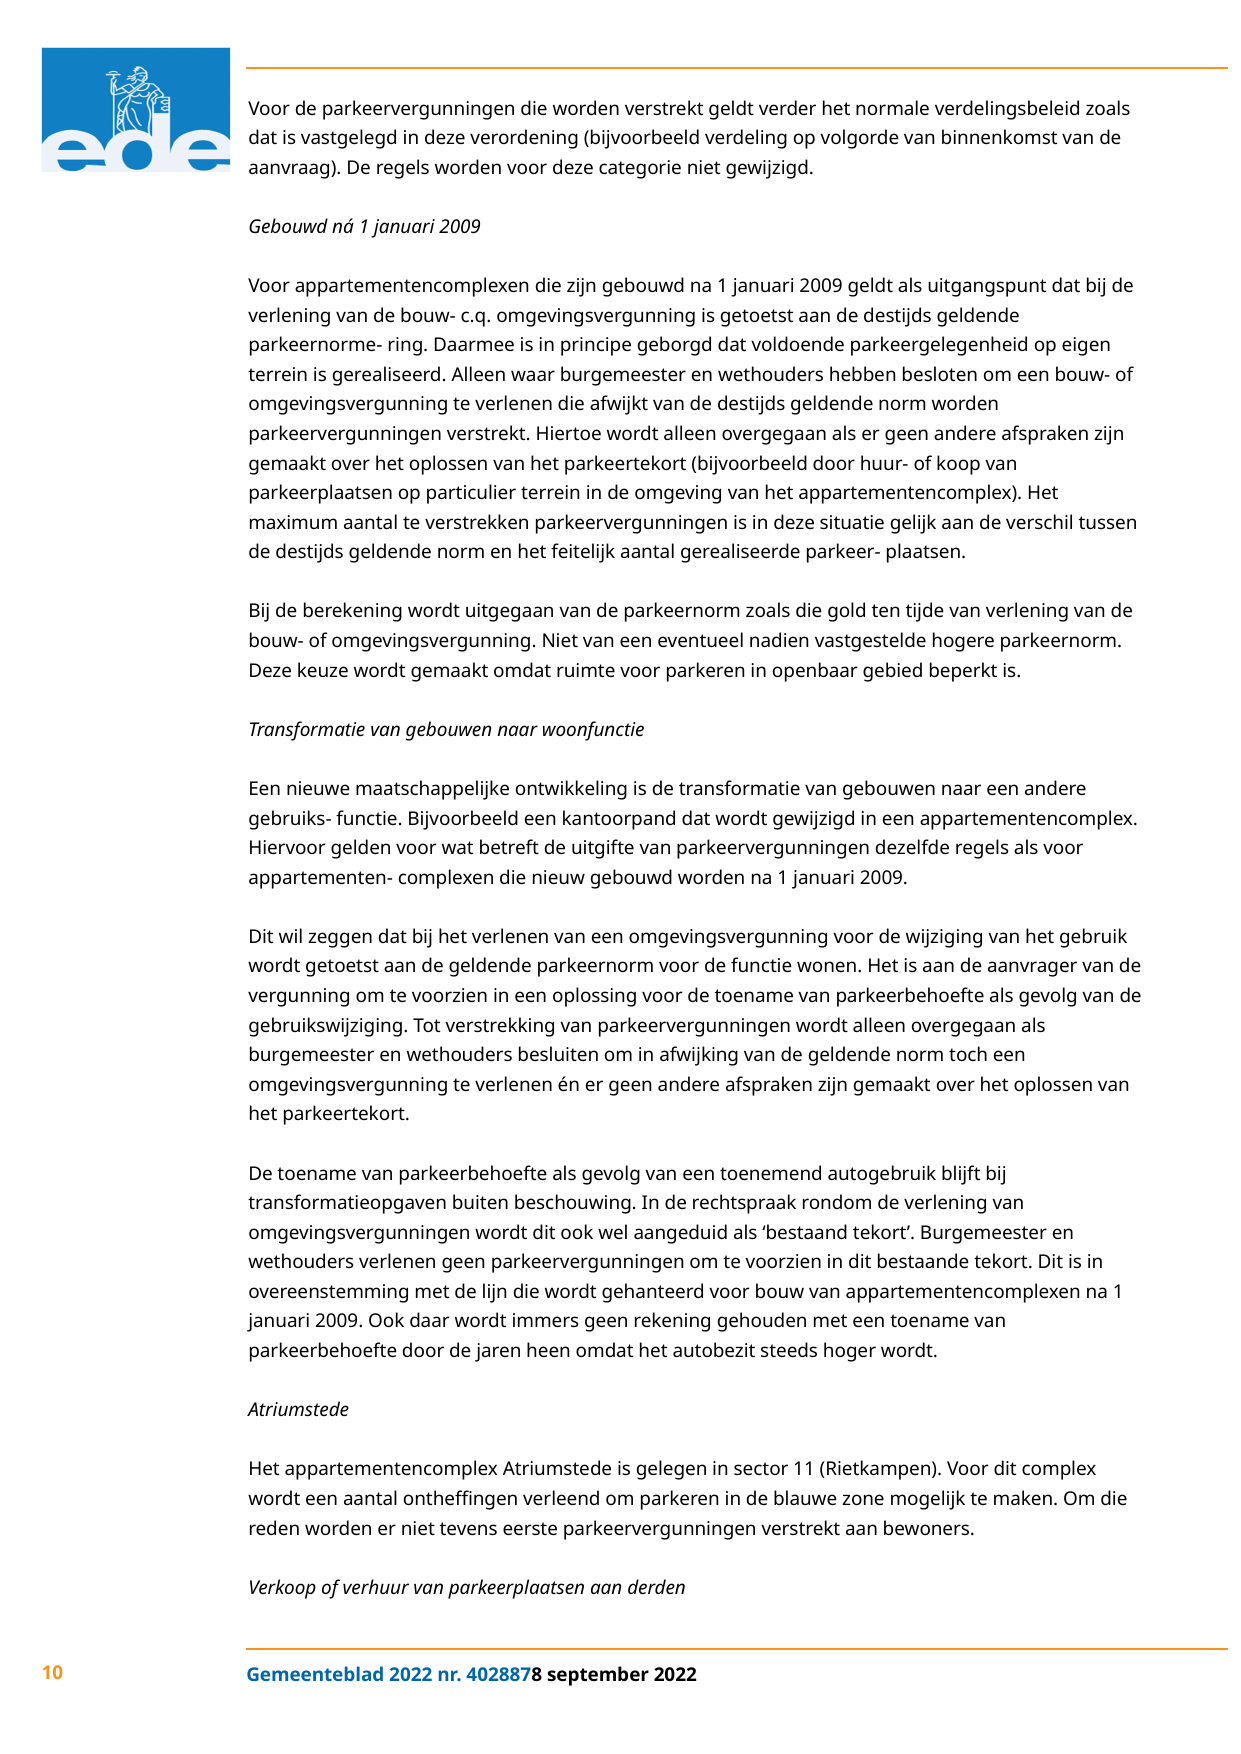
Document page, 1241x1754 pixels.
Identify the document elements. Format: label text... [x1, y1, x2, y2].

text Bij de berekening wordt uitgegaan van de parkeernorm zoals die gold ten tijde van verlening van de bouw- of omgevingsvergunning. Niet van een eventueel nadien vastgestelde hogere parkeernorm. Deze keuze wordt gemaakt omdat ruimte voor parkeren in openbaar gebied beperkt is. [248, 598, 1152, 683]
text Dit wil zeggen dat bij het verlenen van een omgevingsvergunning voor de wijziging van het gebruik wordt getoetst aan de geldende parkeernorm voor de functie wonen. Het is aan de aanvrager van de vergunning om te voorzien in een oplossing voor de toename van parkeerbehoefte als gevolg van de gebruikswijziging. Tot verstrekking van parkeervergunningen wordt alleen overgegaan als burgemeester en wethouders besluiten om in afwijking van de geldende norm toch een omgevingsvergunning te verlenen én er geen andere afspraken zijn gemaakt over het oplossen van het parkeertekort. [248, 923, 1152, 1126]
text De toename van parkeerbehoefte als gevolg van een toenemend autogebruik blijft bij transformatieopgaven buiten beschouwing. In de rechtspraak rondom de verlening van omgevingsvergunningen wordt dit ook wel aangeduid als ‘bestaand tekort’. Burgemeester en wethouders verlenen geen parkeervergunningen om te voorzien in dit bestaande tekort. Dit is in overeenstemming met de lijn die wordt gehanteerd voor bouw van appartementencomplexen na 1 januari 2009. Ook daar wordt immers geen rekening gehouden met een toename van parkeerbehoefte door de jaren heen omdat het autobezit steeds hoger wordt. [248, 1160, 1152, 1363]
text Voor appartementencomplexen die zijn gebouwd na 1 januari 2009 geldt als uitgangspunt dat bij de verlening van de bouw- c.q. omgevingsvergunning is getoetst aan de destijds geldende parkeernorme- ring. Daarmee is in principe geborgd dat voldoende parkeergelegenheid op eigen terrein is gerealiseerd. Alleen waar burgemeester en wethouders hebben besloten om een bouw- of omgevingsvergunning te verlenen die afwijkt van de destijds geldende norm worden parkeervergunningen verstrekt. Hiertoe wordt alleen overgegaan als er geen andere afspraken zijn gemaakt over het oplossen van het parkeertekort (bijvoorbeeld door huur- of koop van parkeerplaatsen op particulier terrein in de omgeving van het appartementencomplex). Het maximum aantal te verstrekken parkeervergunningen is in deze situatie gelijk aan de verschil tussen de destijds geldende norm en het feitelijk aantal gerealiseerde parkeer- plaatsen. [248, 272, 1152, 564]
text Verkoop of verhuur van parkeerplaatsen aan derden [248, 1574, 1152, 1600]
text Voor de parkeervergunningen die worden verstrekt geldt verder het normale verdelingsbeleid zoals dat is vastgelegd in deze verordening (bijvoorbeeld verdeling op volgorde van binnenkomst van de aanvraag). De regels worden voor deze categorie niet gewijzigd. [248, 95, 1152, 180]
text Transformatie van gebouwen naar woonfunctie [248, 716, 1152, 742]
text Gebouwd ná 1 januari 2009 [248, 213, 1152, 239]
picture [41, 47, 231, 172]
text Een nieuwe maatschappelijke ontwikkeling is de transformatie van gebouwen naar een andere gebruiks- functie. Bijvoorbeeld een kantoorpand dat wordt gewijzigd in een appartementencomplex. Hiervoor gelden voor wat betreft de uitgifte van parkeervergunningen dezelfde regels als voor appartementen- complexen die nieuw gebouwd worden na 1 januari 2009. [248, 775, 1152, 890]
text Atriumstede [248, 1396, 1152, 1422]
text Het appartementencomplex Atriumstede is gelegen in sector 11 (Rietkampen). Voor dit complex wordt een aantal ontheffingen verleend om parkeren in de blauwe zone mogelijk te maken. Om die reden worden er niet tevens eerste parkeervergunningen verstrekt aan bewoners. [248, 1456, 1152, 1541]
